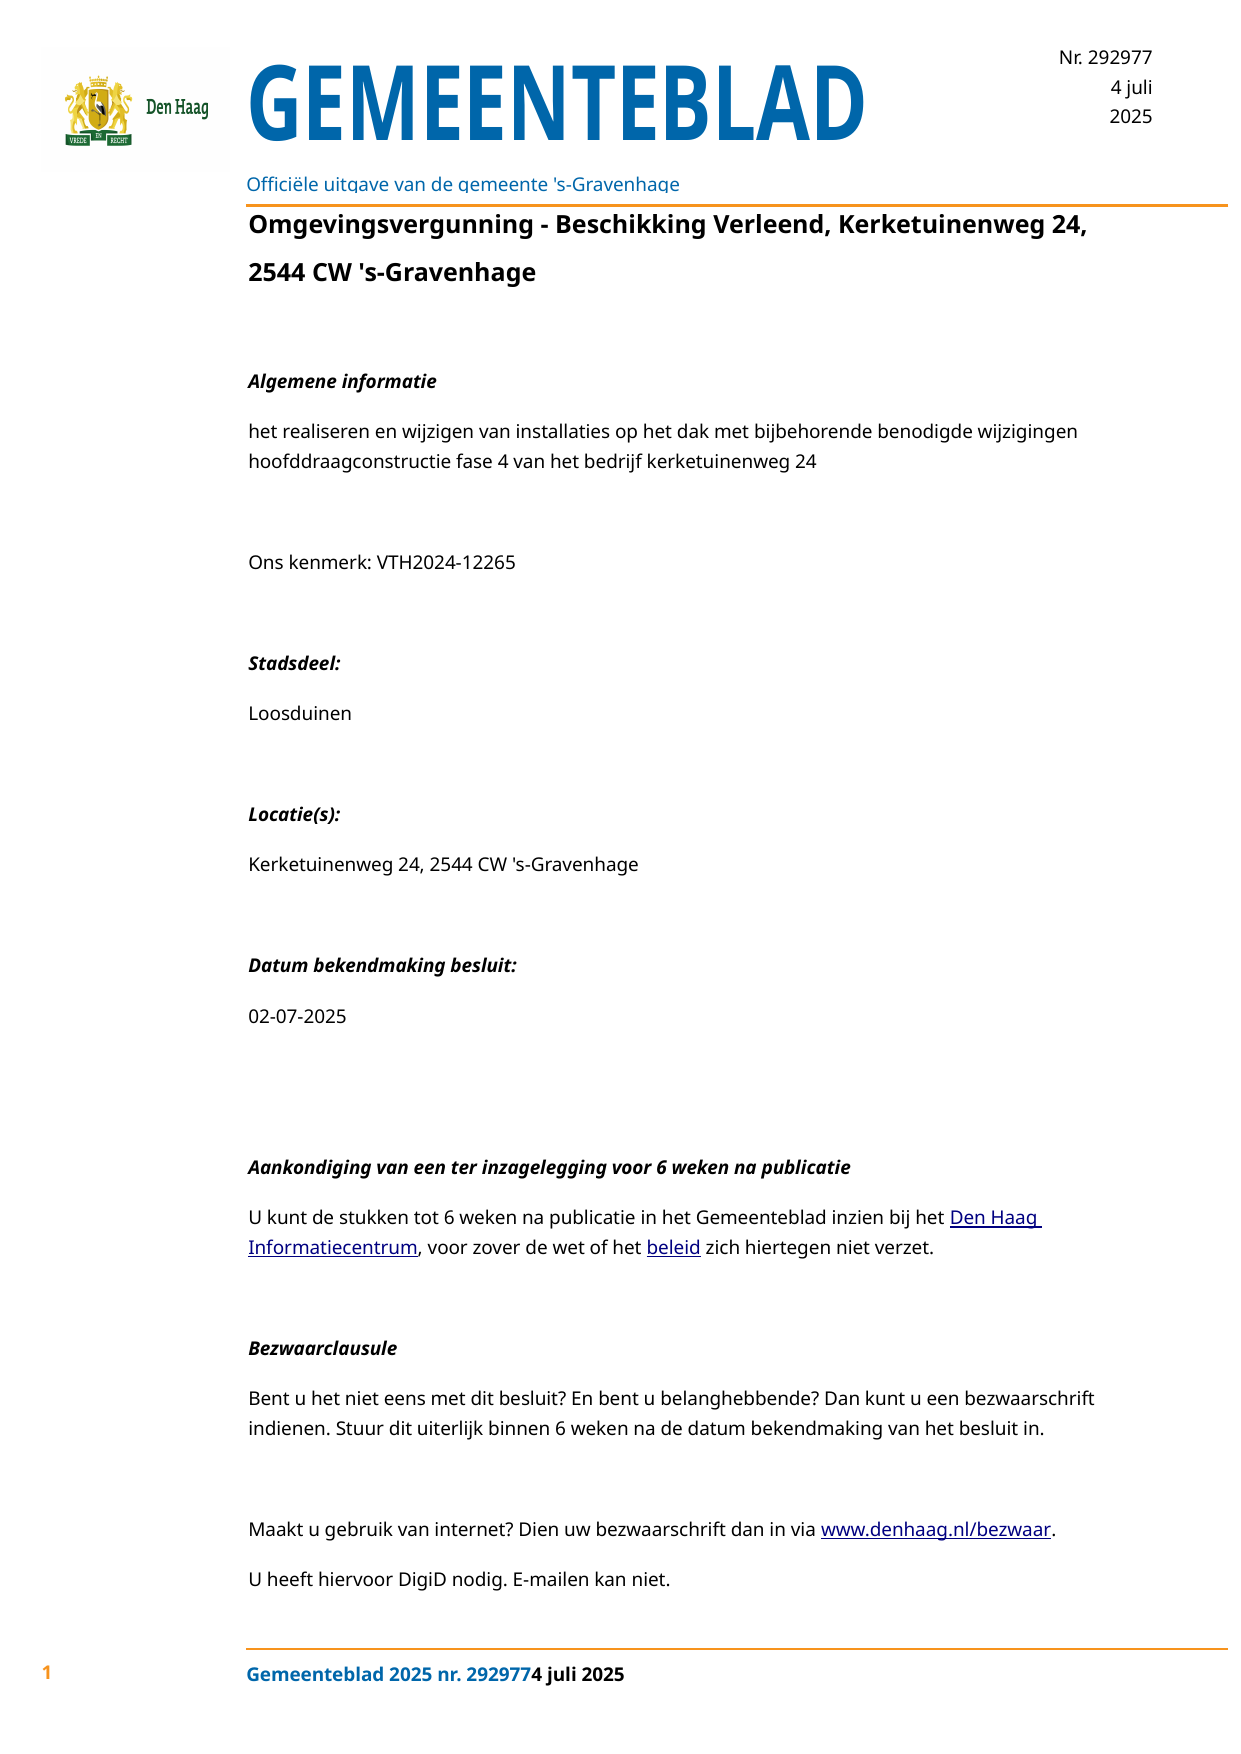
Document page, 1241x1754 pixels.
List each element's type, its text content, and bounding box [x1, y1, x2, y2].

text Loosduinen [248, 700, 1152, 726]
picture [41, 47, 231, 172]
text Ons kenmerk: VTH2024-12265 [248, 549, 1152, 575]
text Bezwaarclausule [248, 1335, 1152, 1361]
text Kerketuinenweg 24, 2544 CW 's-Gravenhage [248, 852, 1152, 877]
text U kunt de stukken tot 6 weken na publicatie in het Gemeenteblad inzien bij het Den Haag Informatiecentrum, voor zover de wet of het beleid zich hiertegen niet verzet. [248, 1204, 1152, 1260]
text Locatie(s): [248, 801, 1152, 827]
text het realiseren en wijzigen van installaties op het dak met bijbehorende benodigde wijzigingen hoofddraagconstructie fase 4 van het bedrijf kerketuinenweg 24 [248, 419, 1152, 474]
text Stadsdeel: [248, 650, 1152, 676]
text Algemene informatie [248, 368, 1152, 394]
text Omgevingsvergunning - Beschikking Verleend, Kerketuinenweg 24, 2544 CW 's-Gravenhage [248, 207, 1152, 288]
text Datum bekendmaking besluit: [248, 952, 1152, 978]
text Aankondiging van een ter inzagelegging voor 6 weken na publicatie [248, 1154, 1152, 1180]
text Bent u het niet eens met dit besluit? En bent u belanghebbende? Dan kunt u een bezwaarschrift indienen. Stuur dit uiterlijk binnen 6 weken na de datum bekendmaking van het besluit in. [248, 1385, 1152, 1441]
text 02-07-2025 [248, 1003, 1152, 1029]
text Maakt u gebruik van internet? Dien uw bezwaarschrift dan in via www.denhaag.nl/bezwaar. [248, 1516, 1152, 1542]
text U heeft hiervoor DigiD nodig. E-mailen kan niet. [248, 1566, 1152, 1592]
